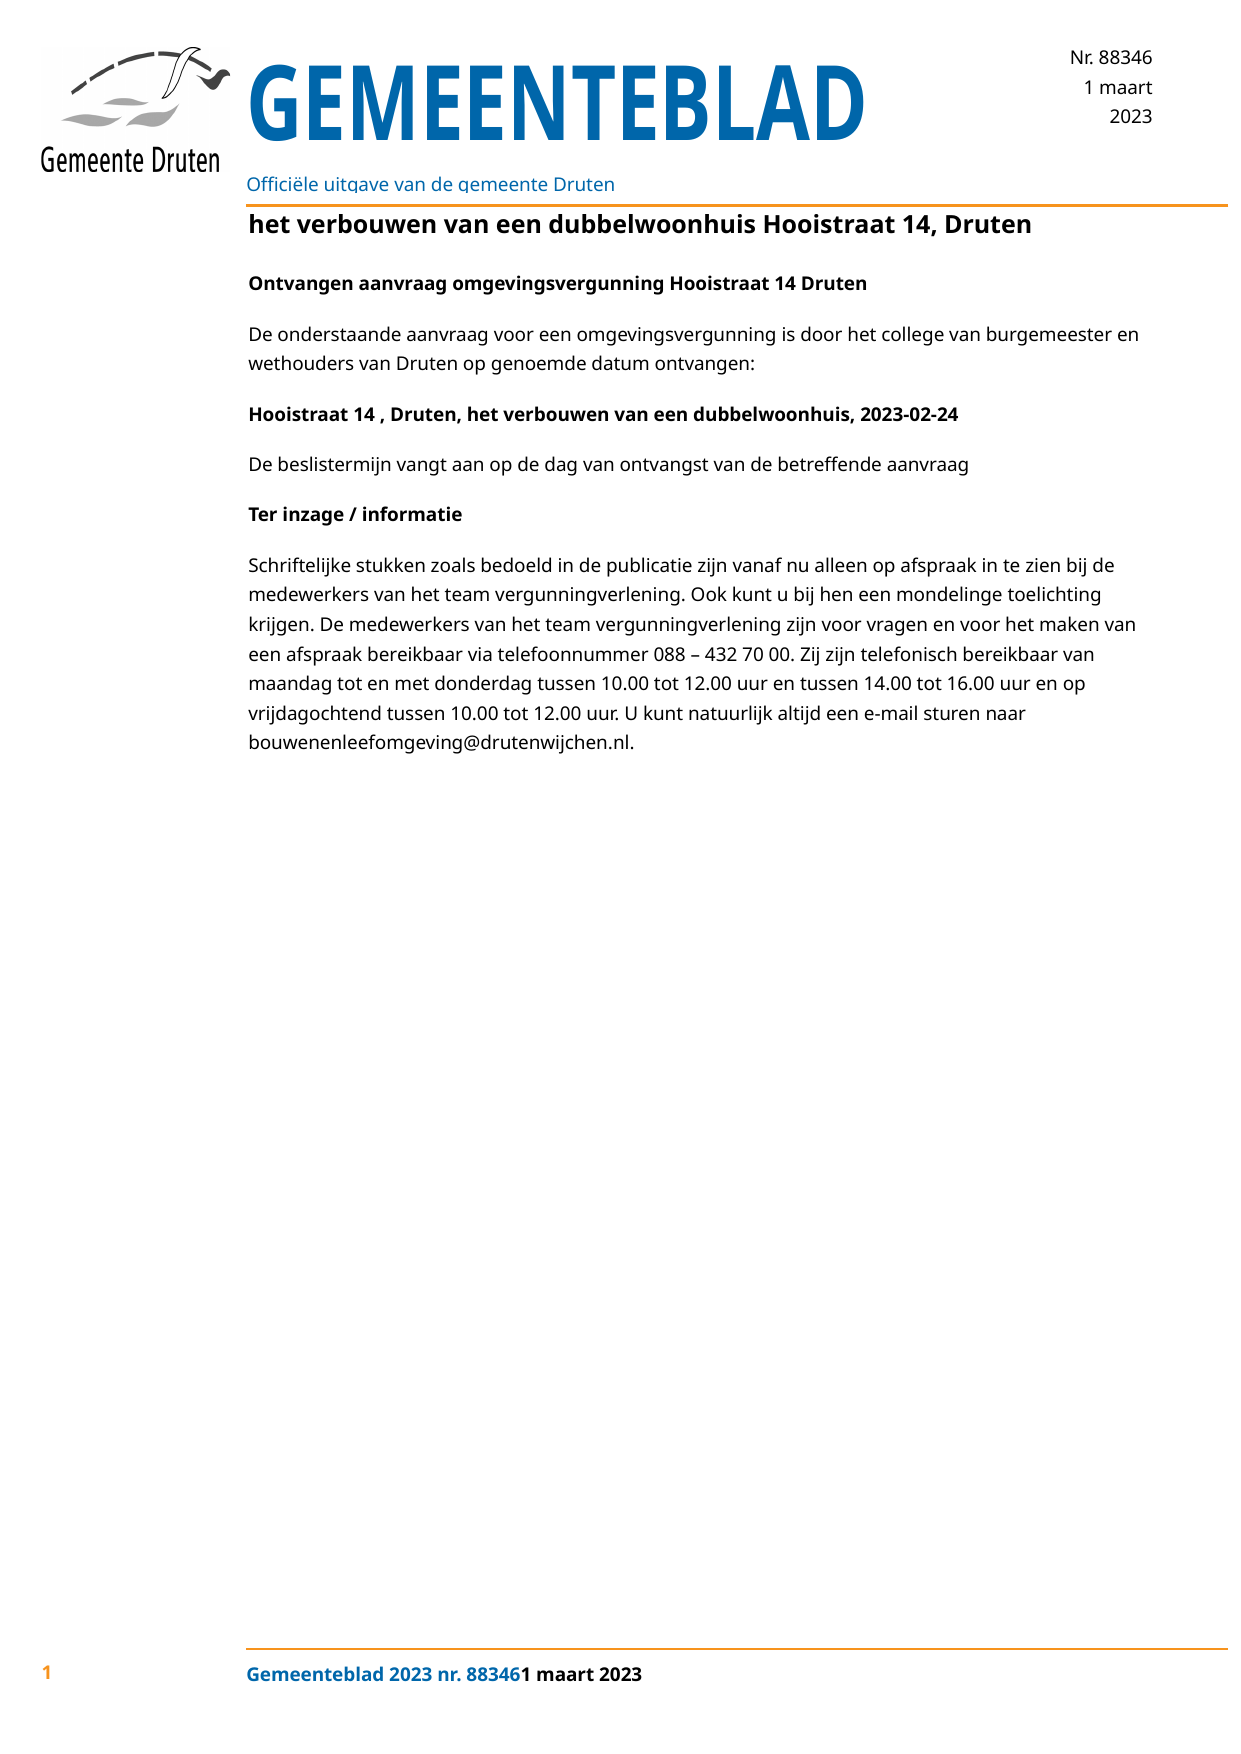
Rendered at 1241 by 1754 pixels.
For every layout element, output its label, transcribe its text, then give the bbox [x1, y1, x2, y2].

text Ter inzage / informatie [248, 502, 1152, 527]
text De onderstaande aanvraag voor een omgevingsvergunning is door het college van burgemeester en wethouders van Druten op genoemde datum ontvangen: [248, 321, 1152, 376]
picture [41, 47, 231, 172]
text Schriftelijke stukken zoals bedoeld in de publicatie zijn vanaf nu alleen op afspraak in te zien bij de medewerkers van het team vergunningverlening. Ook kunt u bij hen een mondelinge toelichting krijgen. De medewerkers van het team vergunningverlening zijn voor vragen en voor het maken van een afspraak bereikbaar via telefoonnummer 088 – 432 70 00. Zij zijn telefonisch bereikbaar van maandag tot en met donderdag tussen 10.00 tot 12.00 uur en tussen 14.00 tot 16.00 uur en op vrijdagochtend tussen 10.00 tot 12.00 uur. U kunt natuurlijk altijd een e-mail sturen naar bouwenenleefomgeving@drutenwijchen.nl. [248, 552, 1152, 755]
text het verbouwen van een dubbelwoonhuis Hooistraat 14, Druten [248, 207, 1152, 241]
text Ontvangen aanvraag omgevingsvergunning Hooistraat 14 Druten [248, 270, 1152, 296]
text De beslistermijn vangt aan op de dag van ontvangst van de betreffende aanvraag [248, 451, 1152, 477]
text Hooistraat 14 , Druten, het verbouwen van een dubbelwoonhuis, 2023-02-24 [248, 401, 1152, 426]
